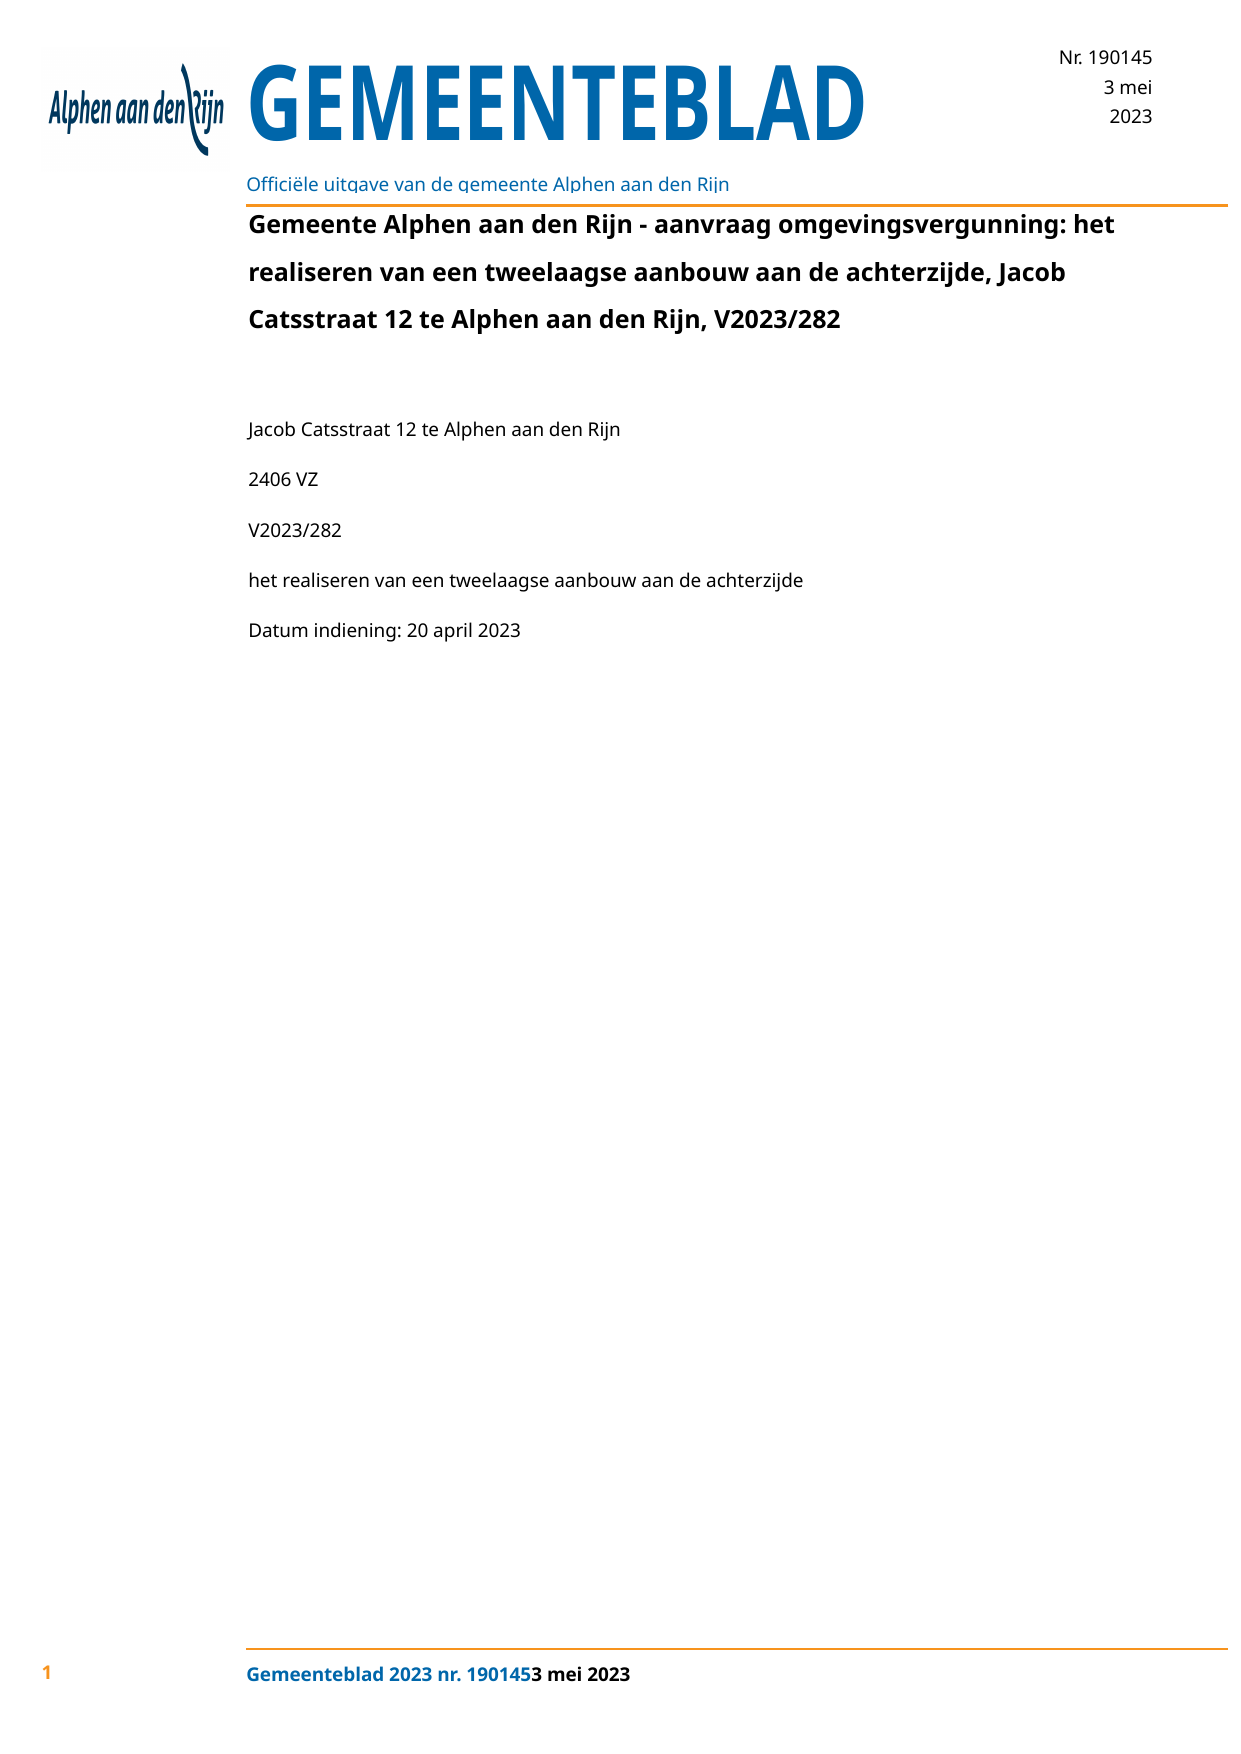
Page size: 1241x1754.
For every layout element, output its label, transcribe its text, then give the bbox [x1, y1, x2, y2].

text V2023/282 [248, 517, 1152, 542]
text 2406 VZ [248, 466, 1152, 492]
text Gemeente Alphen aan den Rijn - aanvraag omgevingsvergunning: het realiseren van een tweelaagse aanbouw aan de achterzijde, Jacob Catsstraat 12 te Alphen aan den Rijn, V2023/282 [248, 207, 1152, 336]
picture [41, 47, 231, 172]
text Jacob Catsstraat 12 te Alphen aan den Rijn [248, 416, 1152, 442]
text Datum indiening: 20 april 2023 [248, 618, 1152, 643]
text het realiseren van een tweelaagse aanbouw aan de achterzijde [248, 567, 1152, 593]
